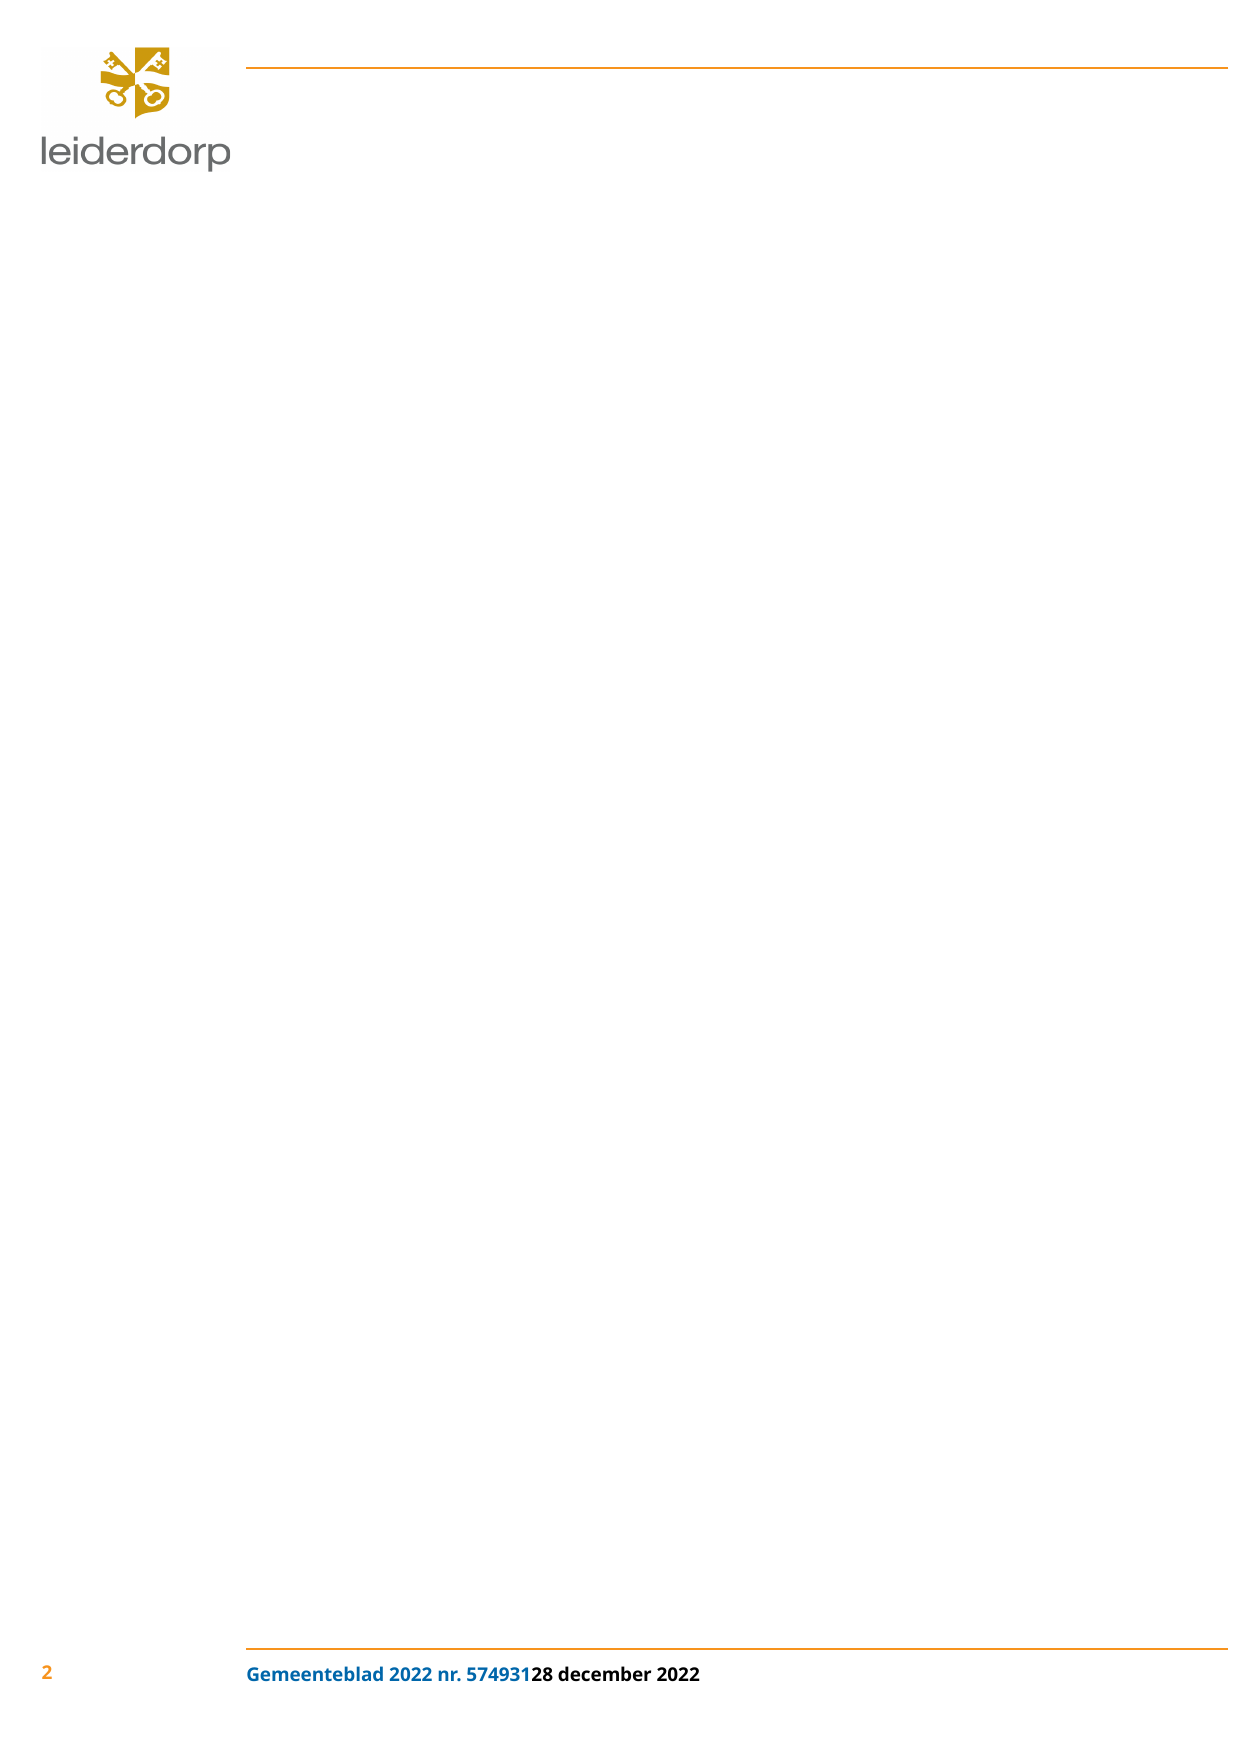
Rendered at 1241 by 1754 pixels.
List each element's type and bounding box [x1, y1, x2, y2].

picture [41, 47, 231, 172]
